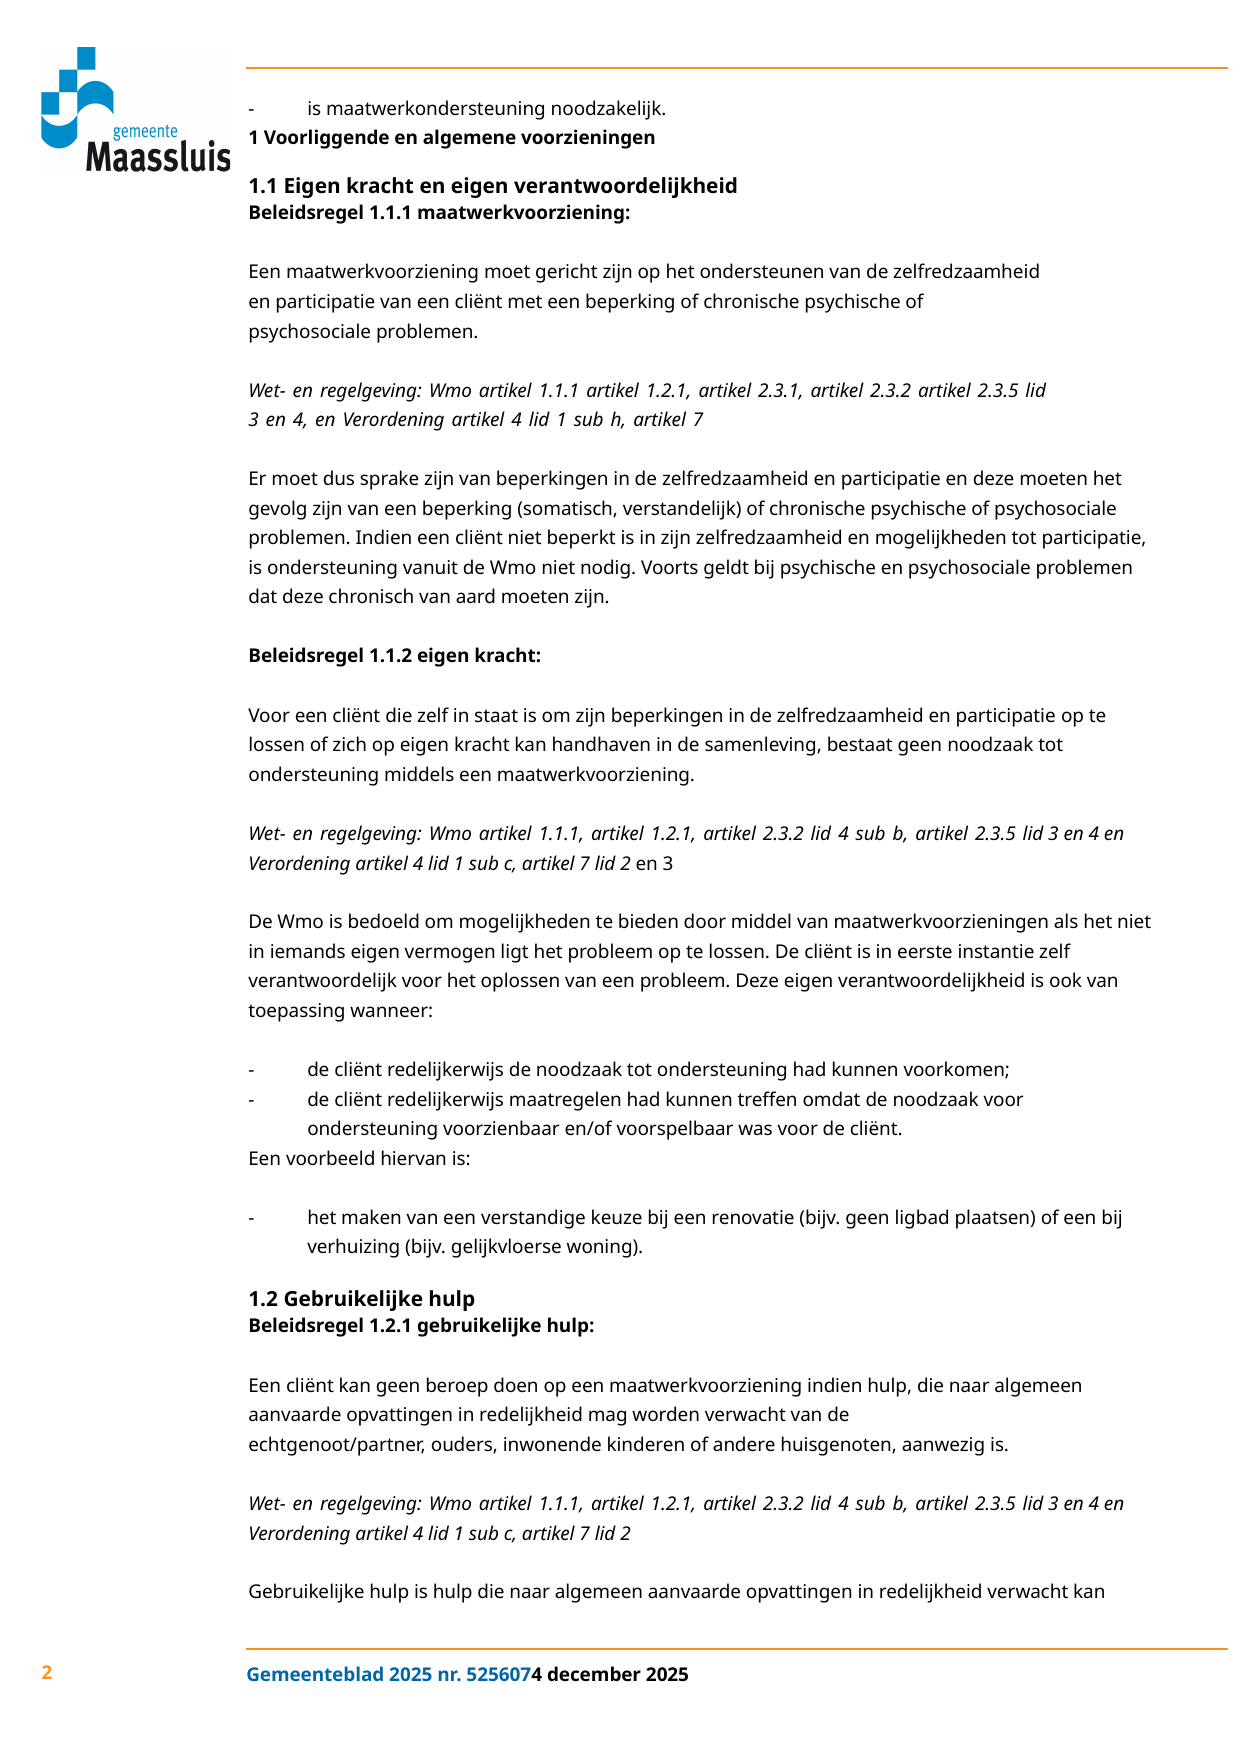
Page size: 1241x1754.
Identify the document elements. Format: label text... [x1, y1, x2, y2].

picture [41, 47, 77, 92]
text De Wmo is bedoeld om mogelijkheden te bieden door middel van maatwerkvoorzieningen als het niet in iemands eigen vermogen ligt het probleem op te lossen. De cliënt is in eerste instantie zelf verantwoordelijk voor het oplossen van een probleem. Deze eigen verantwoordelijkheid is ook van toepassing wanneer: [248, 908, 1152, 1023]
text 1.1 Eigen kracht en eigen verantwoordelijkheid [248, 171, 1152, 199]
text Een voorbeeld hiervan is: [248, 1145, 1152, 1171]
table_header Beleidsregel 1.2.1 gebruikelijke hulp: Een cliënt kan geen beroep doen op een maatwerkvoorziening indien hulp, die naar algemeen aanvaarde opvattingen in redelijkheid mag worden verwacht van de echtgenoot/partner, ouders, inwonende kinderen of andere huisgenoten, aanwezig is. Wet- en regelgeving: Wmo artikel 1.1.1, artikel 1.2.1, artikel 2.3.2 lid 4 sub b, artikel 2.3.5 lid 3 en 4 en Verordening artikel 4 lid 1 sub c, artikel 7 lid 2 [248, 1313, 1152, 1546]
text 1.2 Gebruikelijke hulp [248, 1284, 1152, 1313]
list het maken van een verstandige keuze bij een renovatie (bijv. geen ligbad plaatsen) of een bij verhuizing (bijv. gelijkvloerse woning). [248, 1204, 1152, 1259]
list de cliënt redelijkerwijs maatregelen had kunnen treffen omdat de noodzaak voor ondersteuning voorzienbaar en/of voorspelbaar was voor de cliënt. [248, 1086, 1152, 1141]
text Er moet dus sprake zijn van beperkingen in de zelfredzaamheid en participatie en deze moeten het gevolg zijn van een beperking (somatisch, verstandelijk) of chronische psychische of psychosociale problemen. Indien een cliënt niet beperkt is in zijn zelfredzaamheid en mogelijkheden tot participatie, is ondersteuning vanuit de Wmo niet nodig. Voorts geldt bij psychische en psychosociale problemen dat deze chronisch van aard moeten zijn. [248, 465, 1152, 609]
table_header Beleidsregel 1.1.1 maatwerkvoorziening: Een maatwerkvoorziening moet gericht zijn op het ondersteunen van de zelfredzaamheid en participatie van een cliënt met een beperking of chronische psychische of psychosociale problemen. Wet- en regelgeving: Wmo artikel 1.1.1 artikel 1.2.1, artikel 2.3.1, artikel 2.3.2 artikel 2.3.5 lid 3 en 4, en Verordening artikel 4 lid 1 sub h, artikel 7 [248, 200, 1152, 432]
text Gebruikelijke hulp is hulp die naar algemeen aanvaarde opvattingen in redelijkheid verwacht kan [248, 1578, 1152, 1604]
text 1 Voorliggende en algemene voorzieningen [248, 124, 1152, 150]
list de cliënt redelijkerwijs de noodzaak tot ondersteuning had kunnen voorkomen; [248, 1056, 1152, 1082]
picture [41, 47, 231, 172]
table_header Beleidsregel 1.1.2 eigen kracht: Voor een cliënt die zelf in staat is om zijn beperkingen in de zelfredzaamheid en participatie op te lossen of zich op eigen kracht kan handhaven in de samenleving, bestaat geen noodzaak tot ondersteuning middels een maatwerkvoorziening. Wet- en regelgeving: Wmo artikel 1.1.1, artikel 1.2.1, artikel 2.3.2 lid 4 sub b, artikel 2.3.5 lid 3 en 4 en Verordening artikel 4 lid 1 sub c, artikel 7 lid 2 en 3 [248, 643, 1152, 876]
list is maatwerkondersteuning noodzakelijk. [248, 95, 1152, 121]
